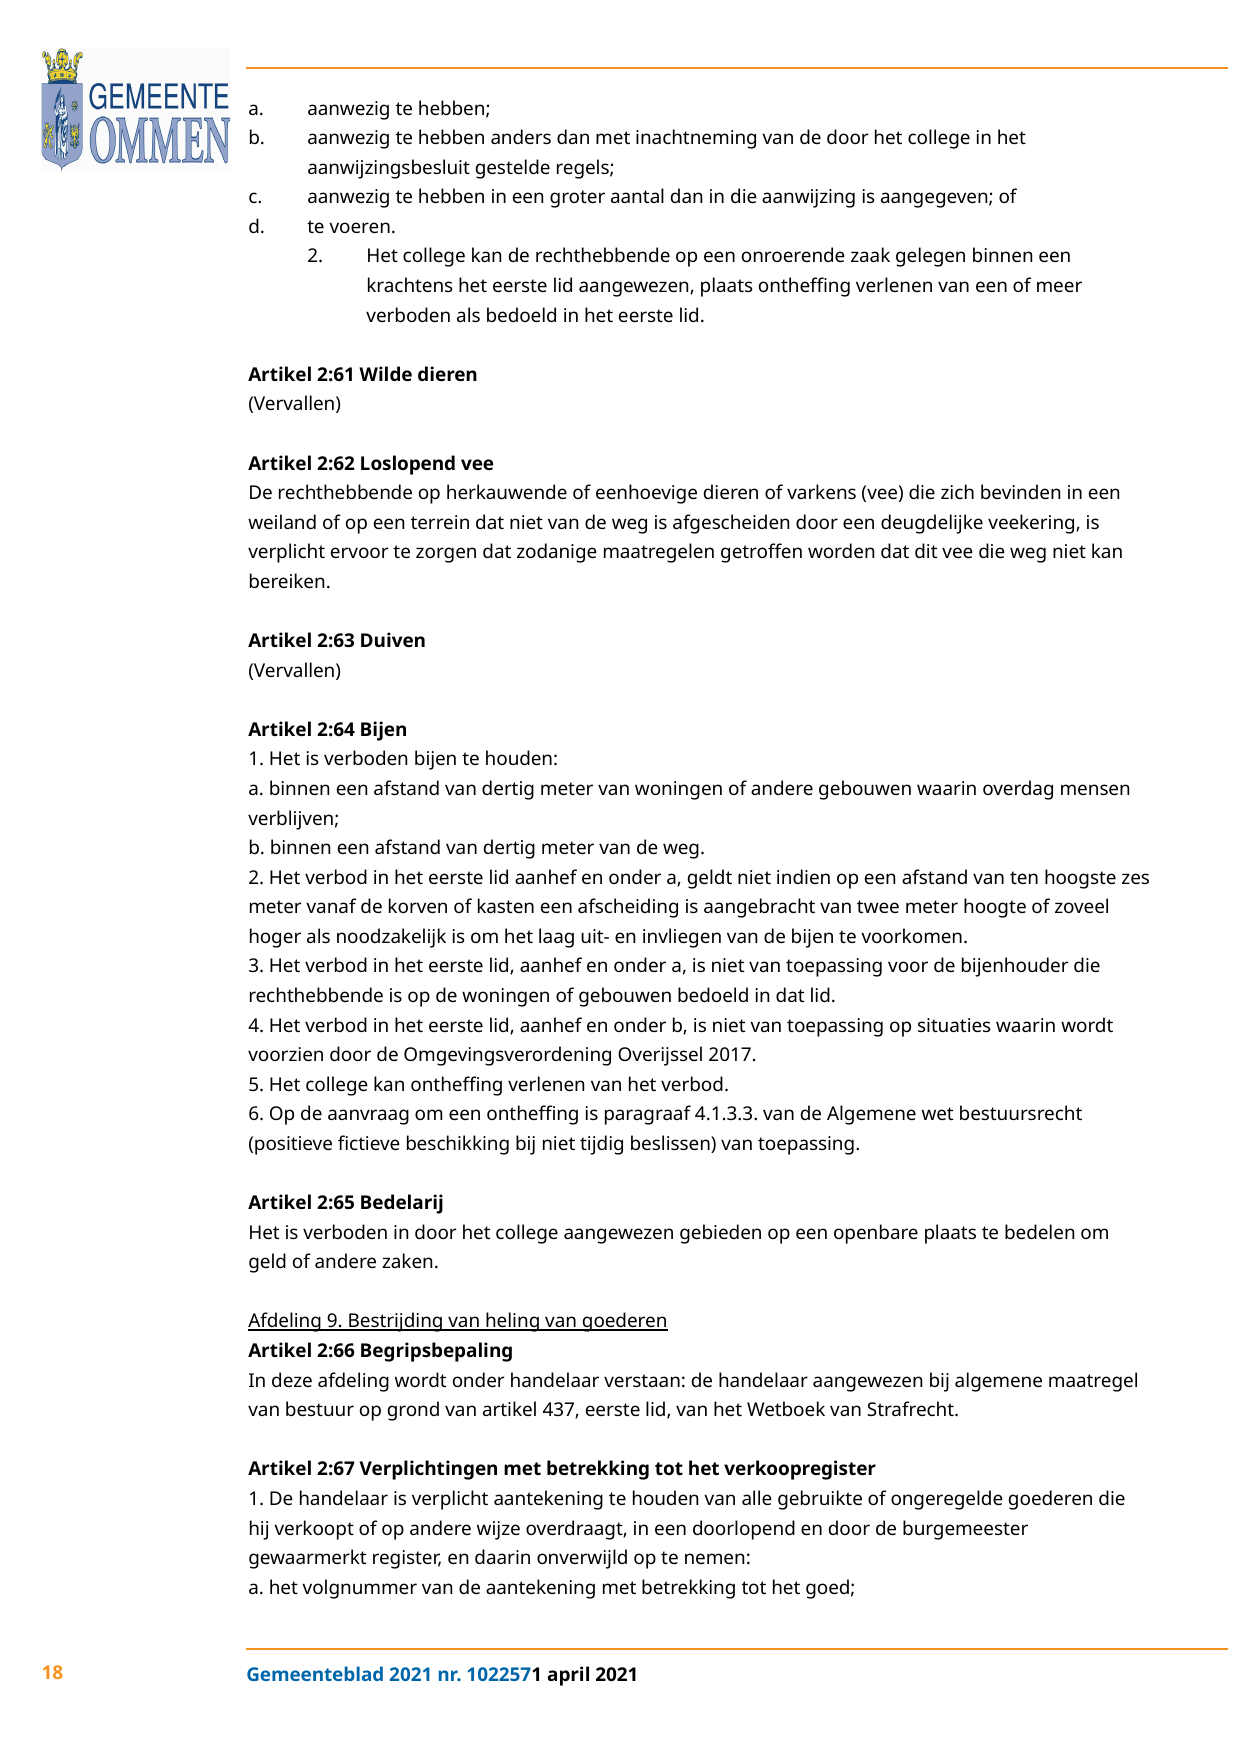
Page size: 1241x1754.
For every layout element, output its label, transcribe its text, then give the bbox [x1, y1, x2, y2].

text Artikel 2:66 Begripsbepaling [248, 1337, 1152, 1363]
text 3. Het verbod in het eerste lid, aanhef en onder a, is niet van toepassing voor de bijenhouder die rechthebbende is op de woningen of gebouwen bedoeld in dat lid. [248, 953, 1152, 1008]
text a. binnen een afstand van dertig meter van woningen of andere gebouwen waarin overdag mensen verblijven; [248, 775, 1152, 831]
text (Vervallen) [248, 391, 1152, 416]
text a. het volgnummer van de aantekening met betrekking tot het goed; [248, 1574, 1152, 1600]
text (Vervallen) [248, 657, 1152, 683]
text Het is verboden in door het college aangewezen gebieden op een openbare plaats te bedelen om geld of andere zaken. [248, 1219, 1152, 1274]
picture [41, 47, 231, 172]
text 6. Op de aanvraag om een ontheffing is paragraaf 4.1.3.3. van de Algemene wet bestuursrecht (positieve fictieve beschikking bij niet tijdig beslissen) van toepassing. [248, 1101, 1152, 1156]
text b. binnen een afstand van dertig meter van de weg. [248, 834, 1152, 860]
text Artikel 2:61 Wilde dieren [248, 361, 1152, 387]
text Afdeling 9. Bestrijding van heling van goederen [248, 1308, 1152, 1333]
list Het college kan de rechthebbende op een onroerende zaak gelegen binnen een krachtens het eerste lid aangewezen, plaats ontheffing verlenen van een of meer verboden als bedoeld in het eerste lid. [307, 243, 1152, 328]
text Artikel 2:67 Verplichtingen met betrekking tot het verkoopregister [248, 1456, 1152, 1481]
text Artikel 2:62 Loslopend vee [248, 450, 1152, 476]
text Artikel 2:63 Duiven [248, 627, 1152, 653]
text 1. Het is verboden bijen te houden: [248, 746, 1152, 771]
text Artikel 2:64 Bijen [248, 716, 1152, 742]
text 2. Het verbod in het eerste lid aanhef en onder a, geldt niet indien op een afstand van ten hoogste zes meter vanaf de korven of kasten een afscheiding is aangebracht van twee meter hoogte of zoveel hoger als noodzakelijk is om het laag uit- en invliegen van de bijen te voorkomen. [248, 864, 1152, 949]
text 4. Het verbod in het eerste lid, aanhef en onder b, is niet van toepassing op situaties waarin wordt voorzien door de Omgevingsverordening Overijssel 2017. [248, 1012, 1152, 1067]
list aanwezig te hebben in een groter aantal dan in die aanwijzing is aangegeven; of [248, 183, 1152, 209]
list aanwezig te hebben; [248, 95, 1152, 121]
text De rechthebbende op herkauwende of eenhoevige dieren of varkens (vee) die zich bevinden in een weiland of op een terrein dat niet van de weg is afgescheiden door een deugdelijke veekering, is verplicht ervoor te zorgen dat zodanige maatregelen getroffen worden dat dit vee die weg niet kan bereiken. [248, 479, 1152, 594]
text 1. De handelaar is verplicht aantekening te houden van alle gebruikte of ongeregelde goederen die hij verkoopt of op andere wijze overdraagt, in een doorlopend en door de burgemeester gewaarmerkt register, en daarin onverwijld op te nemen: [248, 1485, 1152, 1570]
list aanwezig te hebben anders dan met inachtneming van de door het college in het aanwijzingsbesluit gestelde regels; [248, 124, 1152, 180]
text In deze afdeling wordt onder handelaar verstaan: de handelaar aangewezen bij algemene maatregel van bestuur op grond van artikel 437, eerste lid, van het Wetboek van Strafrecht. [248, 1367, 1152, 1422]
text Artikel 2:65 Bedelarij [248, 1189, 1152, 1215]
list te voeren. [248, 213, 1152, 239]
text 5. Het college kan ontheffing verlenen van het verbod. [248, 1071, 1152, 1097]
